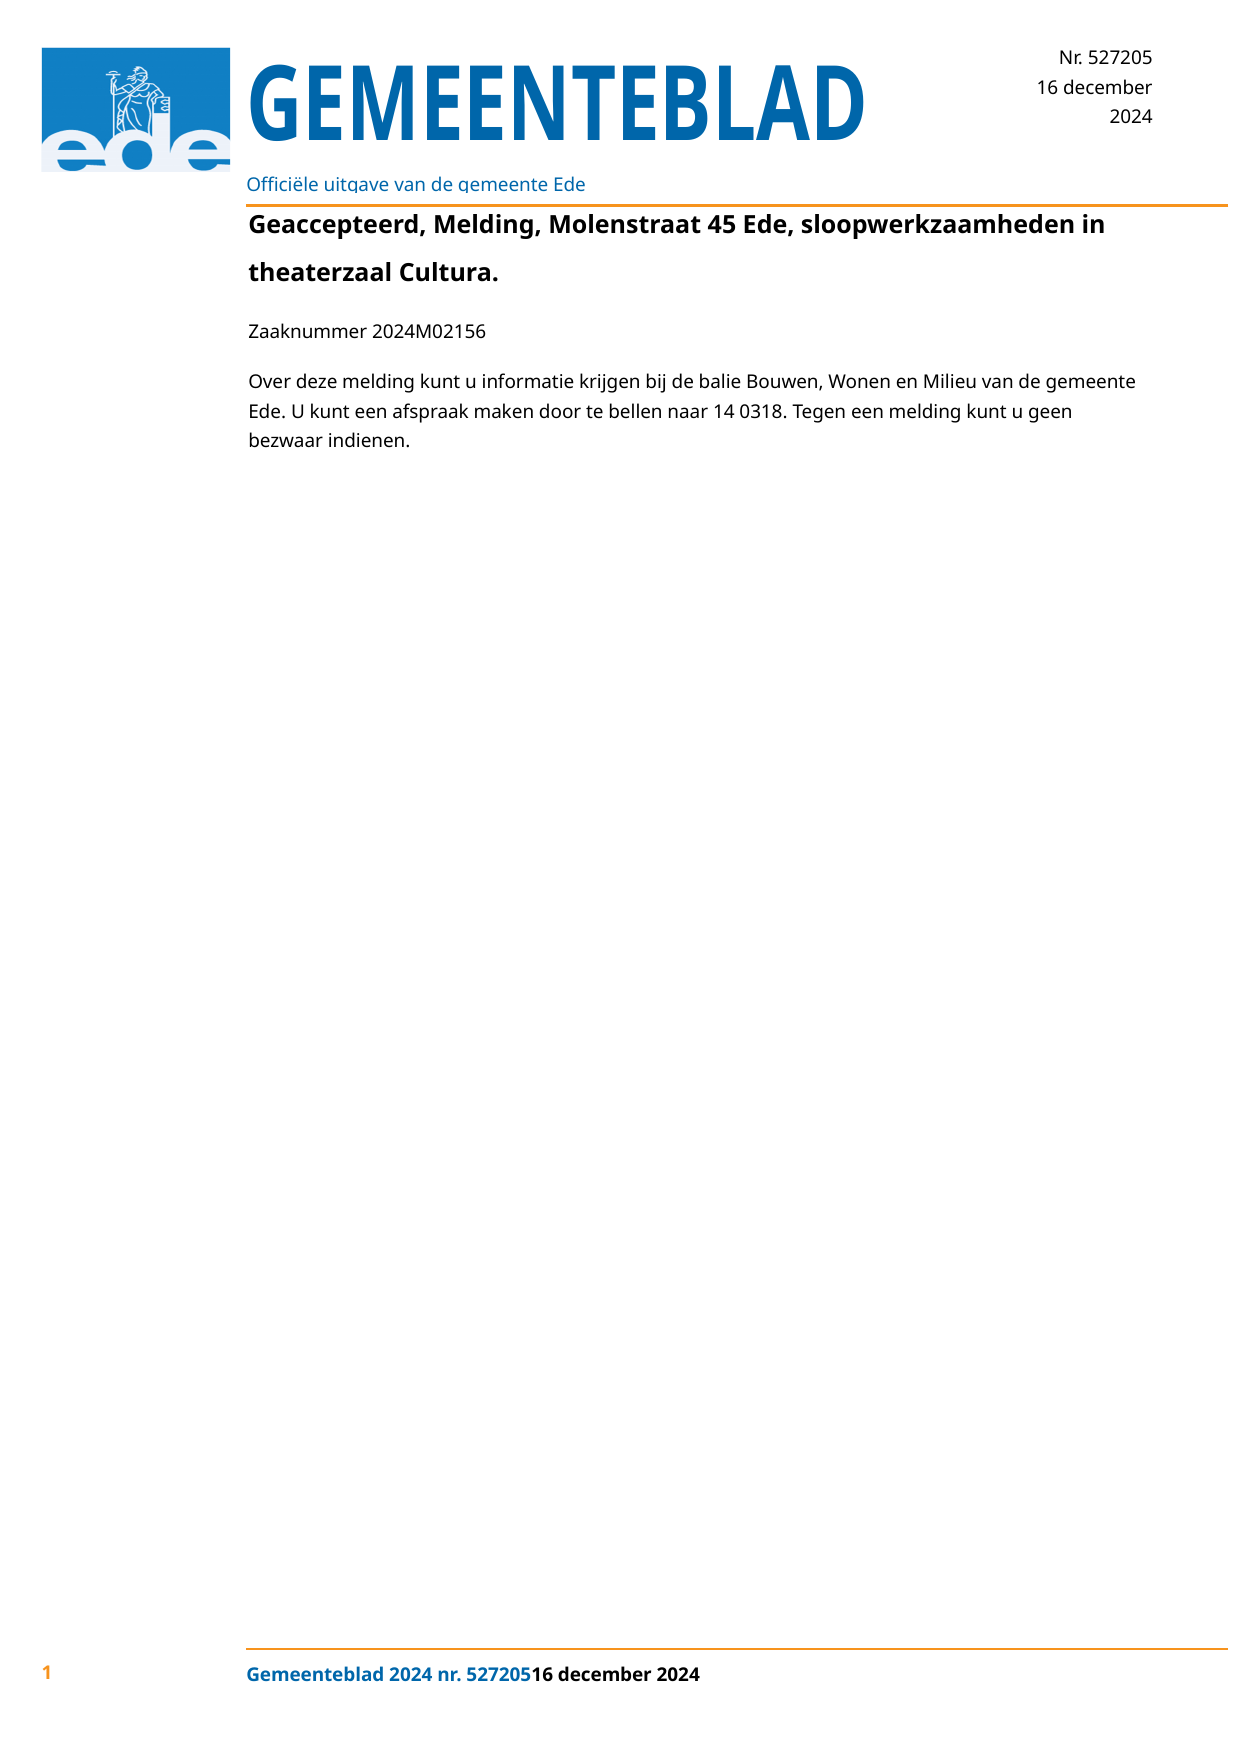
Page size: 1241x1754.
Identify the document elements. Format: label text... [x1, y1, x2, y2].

text Over deze melding kunt u informatie krijgen bij de balie Bouwen, Wonen en Milieu van de gemeente Ede. U kunt een afspraak maken door te bellen naar 14 0318. Tegen een melding kunt u geen bezwaar indienen. [248, 368, 1152, 453]
text Geaccepteerd, Melding, Molenstraat 45 Ede, sloopwerkzaamheden in theaterzaal Cultura. [248, 207, 1152, 288]
text Zaaknummer 2024M02156 [248, 318, 1152, 344]
picture [41, 47, 231, 172]
